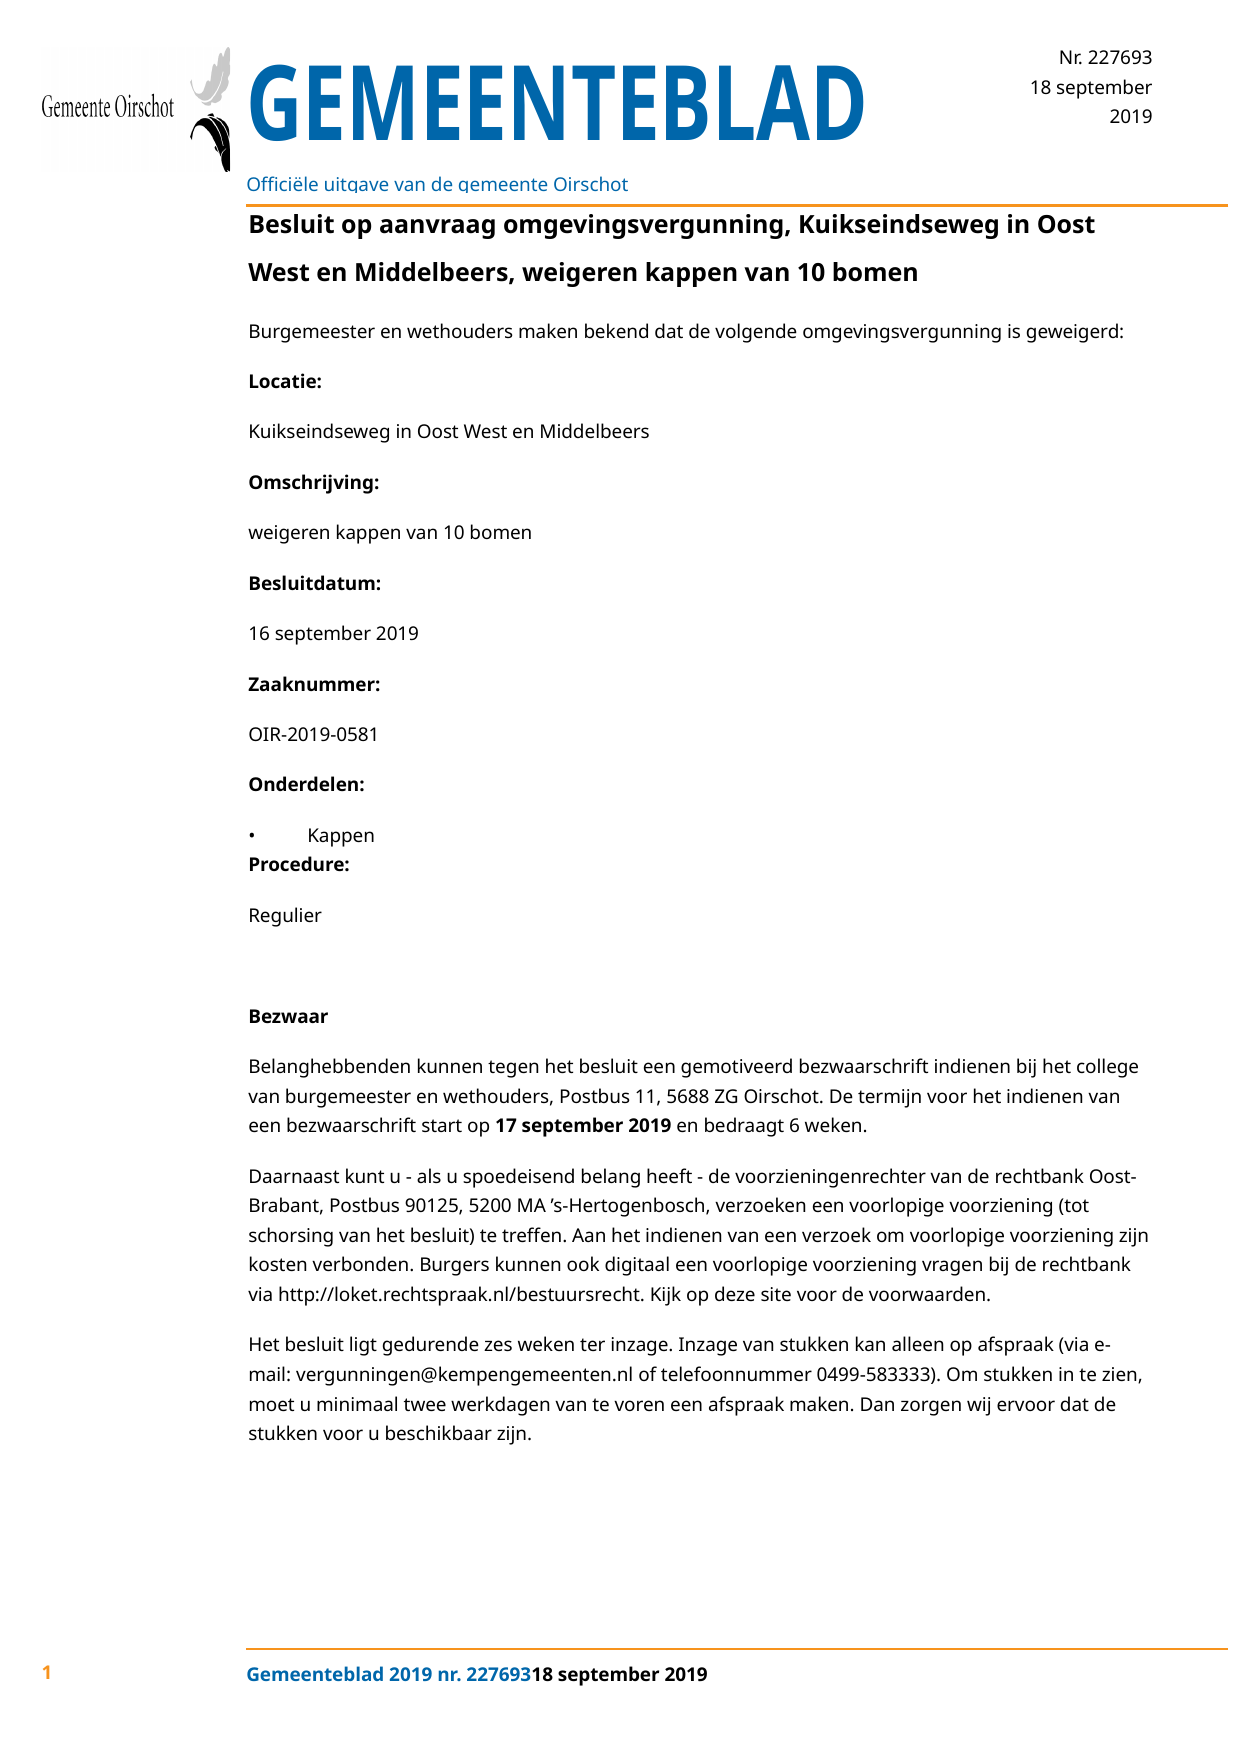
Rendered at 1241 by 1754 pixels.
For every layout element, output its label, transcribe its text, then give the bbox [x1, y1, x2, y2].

text Besluit op aanvraag omgevingsvergunning, Kuikseindseweg in Oost West en Middelbeers, weigeren kappen van 10 bomen [248, 207, 1152, 288]
text 16 september 2019 [248, 620, 1152, 646]
text Kuikseindseweg in Oost West en Middelbeers [248, 419, 1152, 444]
text Het besluit ligt gedurende zes weken ter inzage. Inzage van stukken kan alleen op afspraak (via e-mail: vergunningen@kempengemeenten.nl of telefoonnummer 0499-583333). Om stukken in te zien, moet u minimaal twee werkdagen van te voren een afspraak maken. Dan zorgen wij ervoor dat de stukken voor u beschikbaar zijn. [248, 1332, 1152, 1446]
text Procedure: [248, 852, 1152, 877]
text Onderdelen: [248, 772, 1152, 797]
text Besluitdatum: [248, 570, 1152, 596]
text Belanghebbenden kunnen tegen het besluit een gemotiveerd bezwaarschrift indienen bij het college van burgemeester en wethouders, Postbus 11, 5688 ZG Oirschot. De termijn voor het indienen van een bezwaarschrift start op 17 september 2019 en bedraagt 6 weken. [248, 1053, 1152, 1138]
text Bezwaar [248, 1003, 1152, 1029]
text Zaaknummer: [248, 671, 1152, 697]
text Omschrijving: [248, 469, 1152, 495]
text Regulier [248, 902, 1152, 928]
text Burgemeester en wethouders maken bekend dat de volgende omgevingsvergunning is geweigerd: [248, 318, 1152, 344]
text Locatie: [248, 368, 1152, 394]
picture [41, 47, 231, 172]
text Daarnaast kunt u - als u spoedeisend belang heeft - de voorzieningenrechter van de rechtbank Oost-Brabant, Postbus 90125, 5200 MA ’s-Hertogenbosch, verzoeken een voorlopige voorziening (tot schorsing van het besluit) te treffen. Aan het indienen van een verzoek om voorlopige voorziening zijn kosten verbonden. Burgers kunnen ook digitaal een voorlopige voorziening vragen bij de rechtbank via http://loket.rechtspraak.nl/bestuursrecht. Kijk op deze site voor de voorwaarden. [248, 1163, 1152, 1307]
text OIR-2019-0581 [248, 721, 1152, 747]
list Kappen [248, 822, 1152, 848]
text weigeren kappen van 10 bomen [248, 519, 1152, 545]
